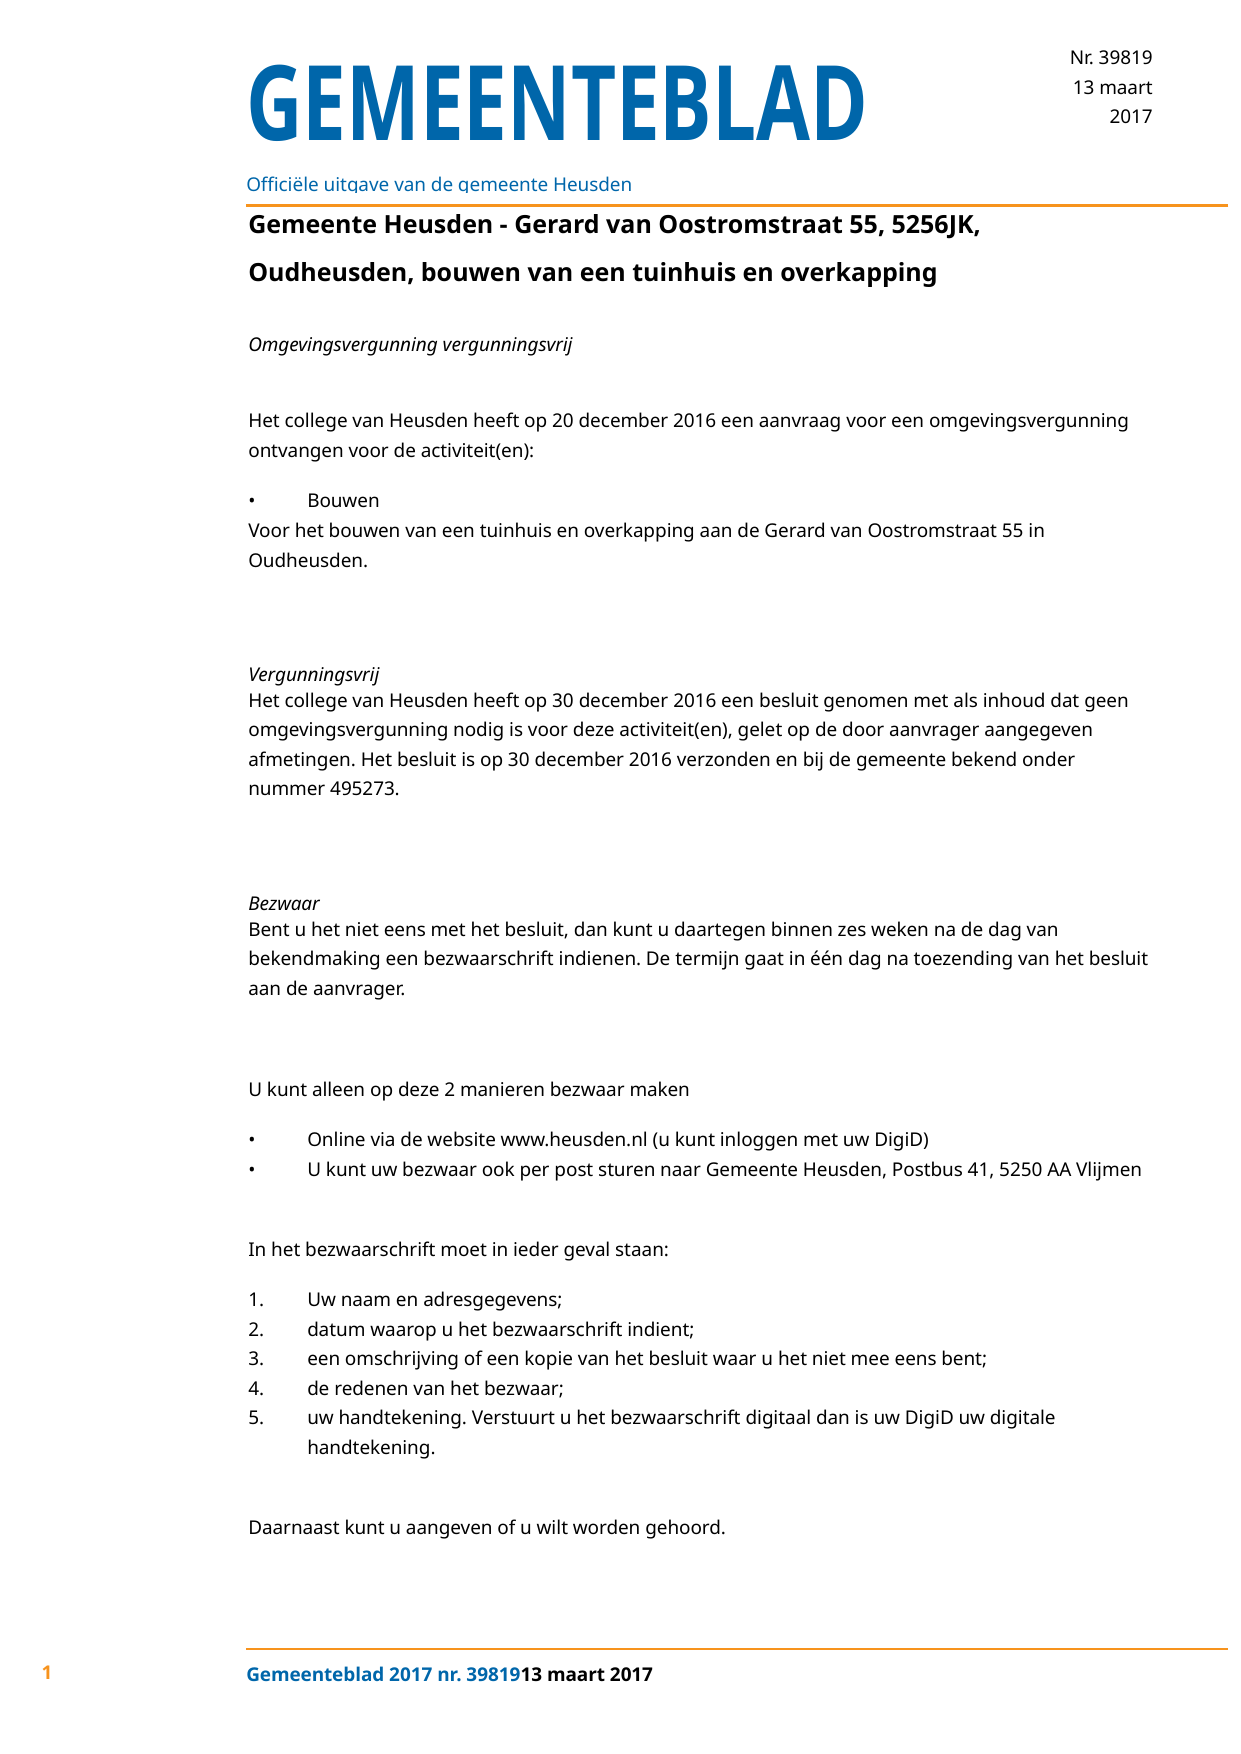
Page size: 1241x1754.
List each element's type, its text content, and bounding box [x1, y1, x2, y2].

list Online via de website www.heusden.nl (u kunt inloggen met uw DigiD) [248, 1126, 1152, 1152]
list Bouwen [248, 488, 1152, 513]
text U kunt alleen op deze 2 manieren bezwaar maken [248, 1076, 1152, 1101]
text In het bezwaarschrift moet in ieder geval staan: [248, 1236, 1152, 1261]
list een omschrijving of een kopie van het besluit waar u het niet mee eens bent; [248, 1345, 1152, 1371]
text Voor het bouwen van een tuinhuis en overkapping aan de Gerard van Oostromstraat 55 in Oudheusden. [248, 517, 1152, 572]
list U kunt uw bezwaar ook per post sturen naar Gemeente Heusden, Postbus 41, 5250 AA Vlijmen [248, 1156, 1152, 1181]
text Bent u het niet eens met het besluit, dan kunt u daartegen binnen zes weken na de dag van bekendmaking een bezwaarschrift indienen. De termijn gaat in één dag na toezending van het besluit aan de aanvrager. [248, 916, 1152, 1001]
list datum waarop u het bezwaarschrift indient; [248, 1316, 1152, 1341]
text Gemeente Heusden - Gerard van Oostromstraat 55, 5256JK, Oudheusden, bouwen van een tuinhuis en overkapping [248, 207, 1152, 288]
list uw handtekening. Verstuurt u het bezwaarschrift digitaal dan is uw DigiD uw digitale handtekening. [248, 1404, 1152, 1460]
text Vergunningsvrij [248, 661, 1152, 687]
text Daarnaast kunt u aangeven of u wilt worden gehoord. [248, 1514, 1152, 1540]
list de redenen van het bezwaar; [248, 1375, 1152, 1401]
text Het college van Heusden heeft op 20 december 2016 een aanvraag voor een omgevingsvergunning ontvangen voor de activiteit(en): [248, 408, 1152, 463]
text Het college van Heusden heeft op 30 december 2016 een besluit genomen met als inhoud dat geen omgevingsvergunning nodig is voor deze activiteit(en), gelet op de door aanvrager aangegeven afmetingen. Het besluit is op 30 december 2016 verzonden en bij de gemeente bekend onder nummer 495273. [248, 687, 1152, 801]
text Bezwaar [248, 890, 1152, 916]
picture [41, 47, 231, 172]
text Omgevingsvergunning vergunningsvrij [248, 331, 1152, 357]
list Uw naam en adresgegevens; [248, 1286, 1152, 1312]
